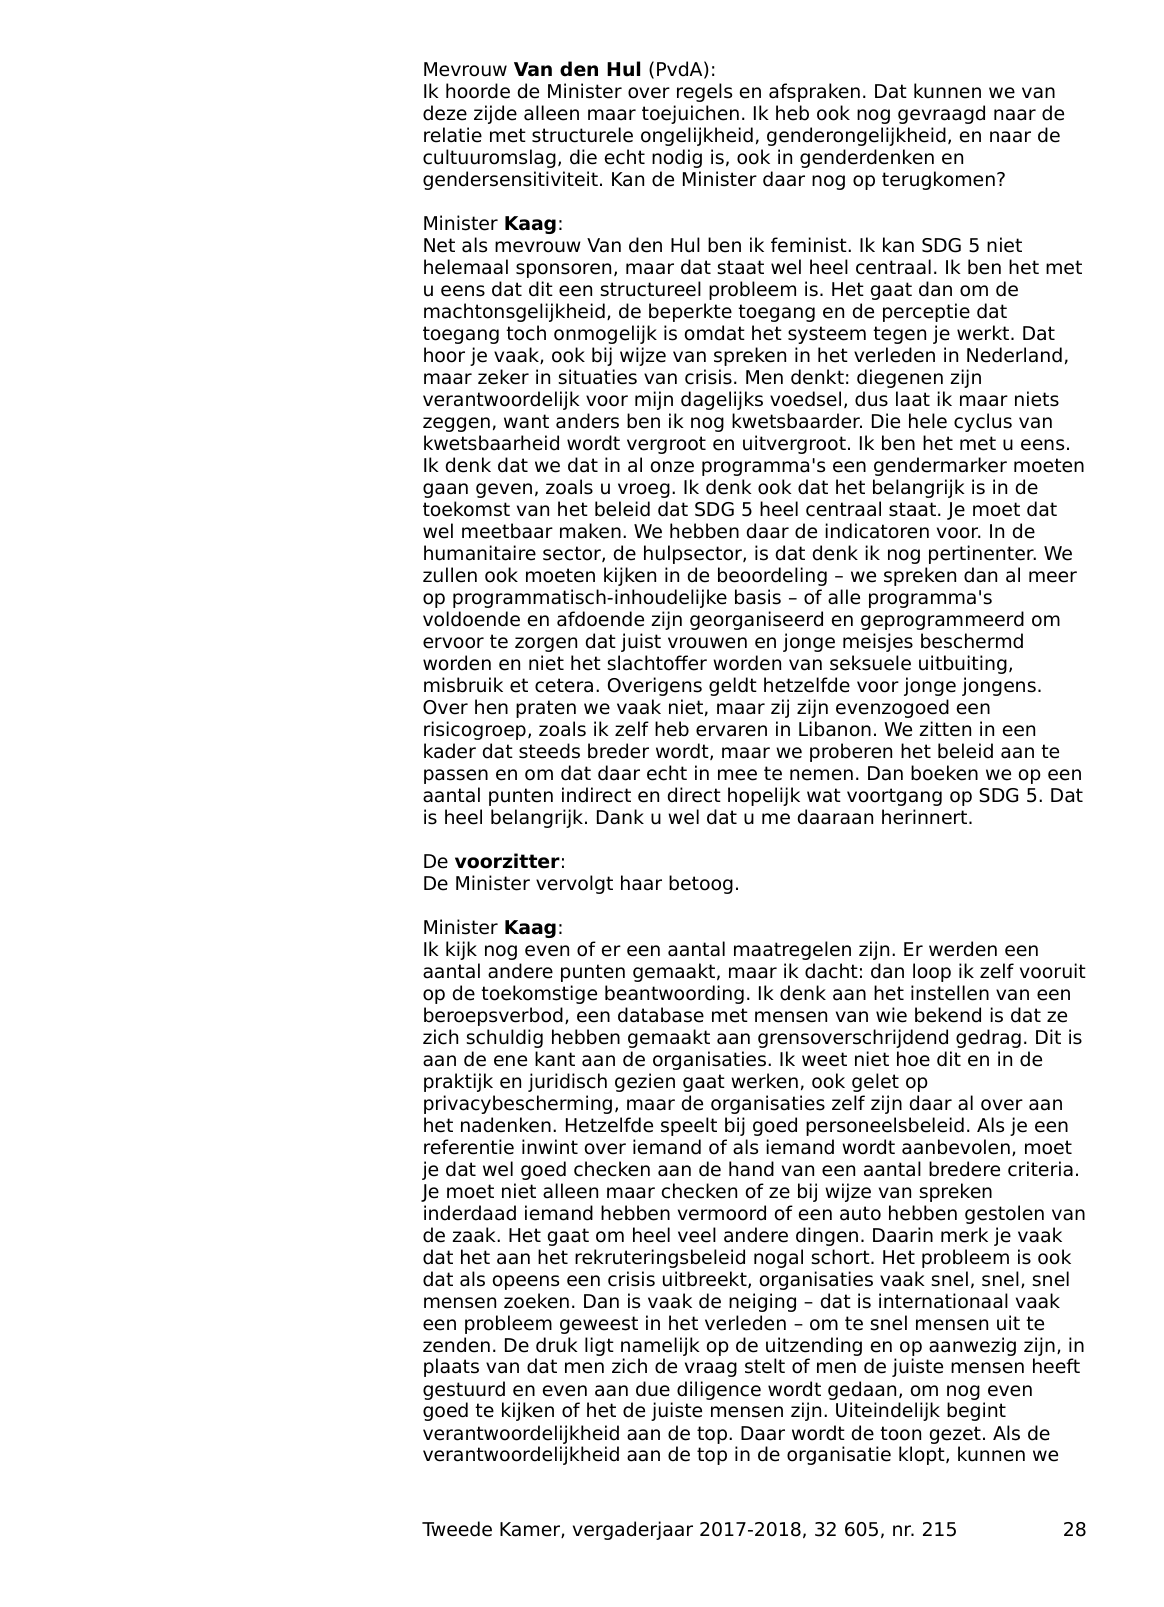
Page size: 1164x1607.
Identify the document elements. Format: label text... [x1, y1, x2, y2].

text Minister Kaag: [422, 213, 1087, 235]
text Minister Kaag: [422, 917, 1087, 939]
text Mevrouw Van den Hul (PvdA): [422, 59, 1087, 81]
text Ik kijk nog even of er een aantal maatregelen zijn. Er werden een aantal andere punten gemaakt, maar ik dacht: dan loop ik zelf vooruit op de toekomstige beantwoording. Ik denk aan het instellen van een beroepsverbod, een database met mensen van wie bekend is dat ze zich schuldig hebben gemaakt aan grensoverschrijdend gedrag. Dit is aan de ene kant aan de organisaties. Ik weet niet hoe dit en in de praktijk en juridisch gezien gaat werken, ook gelet op privacybescherming, maar de organisaties zelf zijn daar al over aan het nadenken. Hetzelfde speelt bij goed personeelsbeleid. Als je een referentie inwint over iemand of als iemand wordt aanbevolen, moet je dat wel goed checken aan de hand van een aantal bredere criteria. Je moet niet alleen maar checken of ze bij wijze van spreken inderdaad iemand hebben vermoord of een auto hebben gestolen van de zaak. Het gaat om heel veel andere dingen. Daarin merk je vaak dat het aan het rekruteringsbeleid nogal schort. Het probleem is ook dat als opeens een crisis uitbreekt, organisaties vaak snel, snel, snel mensen zoeken. Dan is vaak de neiging – dat is internationaal vaak een probleem geweest in het verleden – om te snel mensen uit te zenden. De druk ligt namelijk op de uitzending en op aanwezig zijn, in plaats van dat men zich de vraag stelt of men de juiste mensen heeft gestuurd en even aan due diligence wordt gedaan, om nog even goed te kijken of het de juiste mensen zijn. Uiteindelijk begint verantwoordelijkheid aan de top. Daar wordt de toon gezet. Als de verantwoordelijkheid aan de top in de organisatie klopt, kunnen we [422, 939, 1087, 1466]
text De Minister vervolgt haar betoog. [422, 873, 1087, 895]
text De voorzitter: [422, 851, 1087, 873]
text Ik hoorde de Minister over regels en afspraken. Dat kunnen we van deze zijde alleen maar toejuichen. Ik heb ook nog gevraagd naar de relatie met structurele ongelijkheid, genderongelijkheid, en naar de cultuuromslag, die echt nodig is, ook in genderdenken en gendersensitiviteit. Kan de Minister daar nog op terugkomen? [422, 81, 1087, 191]
text Net als mevrouw Van den Hul ben ik feminist. Ik kan SDG 5 niet helemaal sponsoren, maar dat staat wel heel centraal. Ik ben het met u eens dat dit een structureel probleem is. Het gaat dan om de machtonsgelijkheid, de beperkte toegang en de perceptie dat toegang toch onmogelijk is omdat het systeem tegen je werkt. Dat hoor je vaak, ook bij wijze van spreken in het verleden in Nederland, maar zeker in situaties van crisis. Men denkt: diegenen zijn verantwoordelijk voor mijn dagelijks voedsel, dus laat ik maar niets zeggen, want anders ben ik nog kwetsbaarder. Die hele cyclus van kwetsbaarheid wordt vergroot en uitvergroot. Ik ben het met u eens. Ik denk dat we dat in al onze programma's een gendermarker moeten gaan geven, zoals u vroeg. Ik denk ook dat het belangrijk is in de toekomst van het beleid dat SDG 5 heel centraal staat. Je moet dat wel meetbaar maken. We hebben daar de indicatoren voor. In de humanitaire sector, de hulpsector, is dat denk ik nog pertinenter. We zullen ook moeten kijken in de beoordeling – we spreken dan al meer op programmatisch-inhoudelijke basis – of alle programma's voldoende en afdoende zijn georganiseerd en geprogrammeerd om ervoor te zorgen dat juist vrouwen en jonge meisjes beschermd worden en niet het slachtoffer worden van seksuele uitbuiting, misbruik et cetera. Overigens geldt hetzelfde voor jonge jongens. Over hen praten we vaak niet, maar zij zijn evenzogoed een risicogroep, zoals ik zelf heb ervaren in Libanon. We zitten in een kader dat steeds breder wordt, maar we proberen het beleid aan te passen en om dat daar echt in mee te nemen. Dan boeken we op een aantal punten indirect en direct hopelijk wat voortgang op SDG 5. Dat is heel belangrijk. Dank u wel dat u me daaraan herinnert. [422, 235, 1087, 828]
